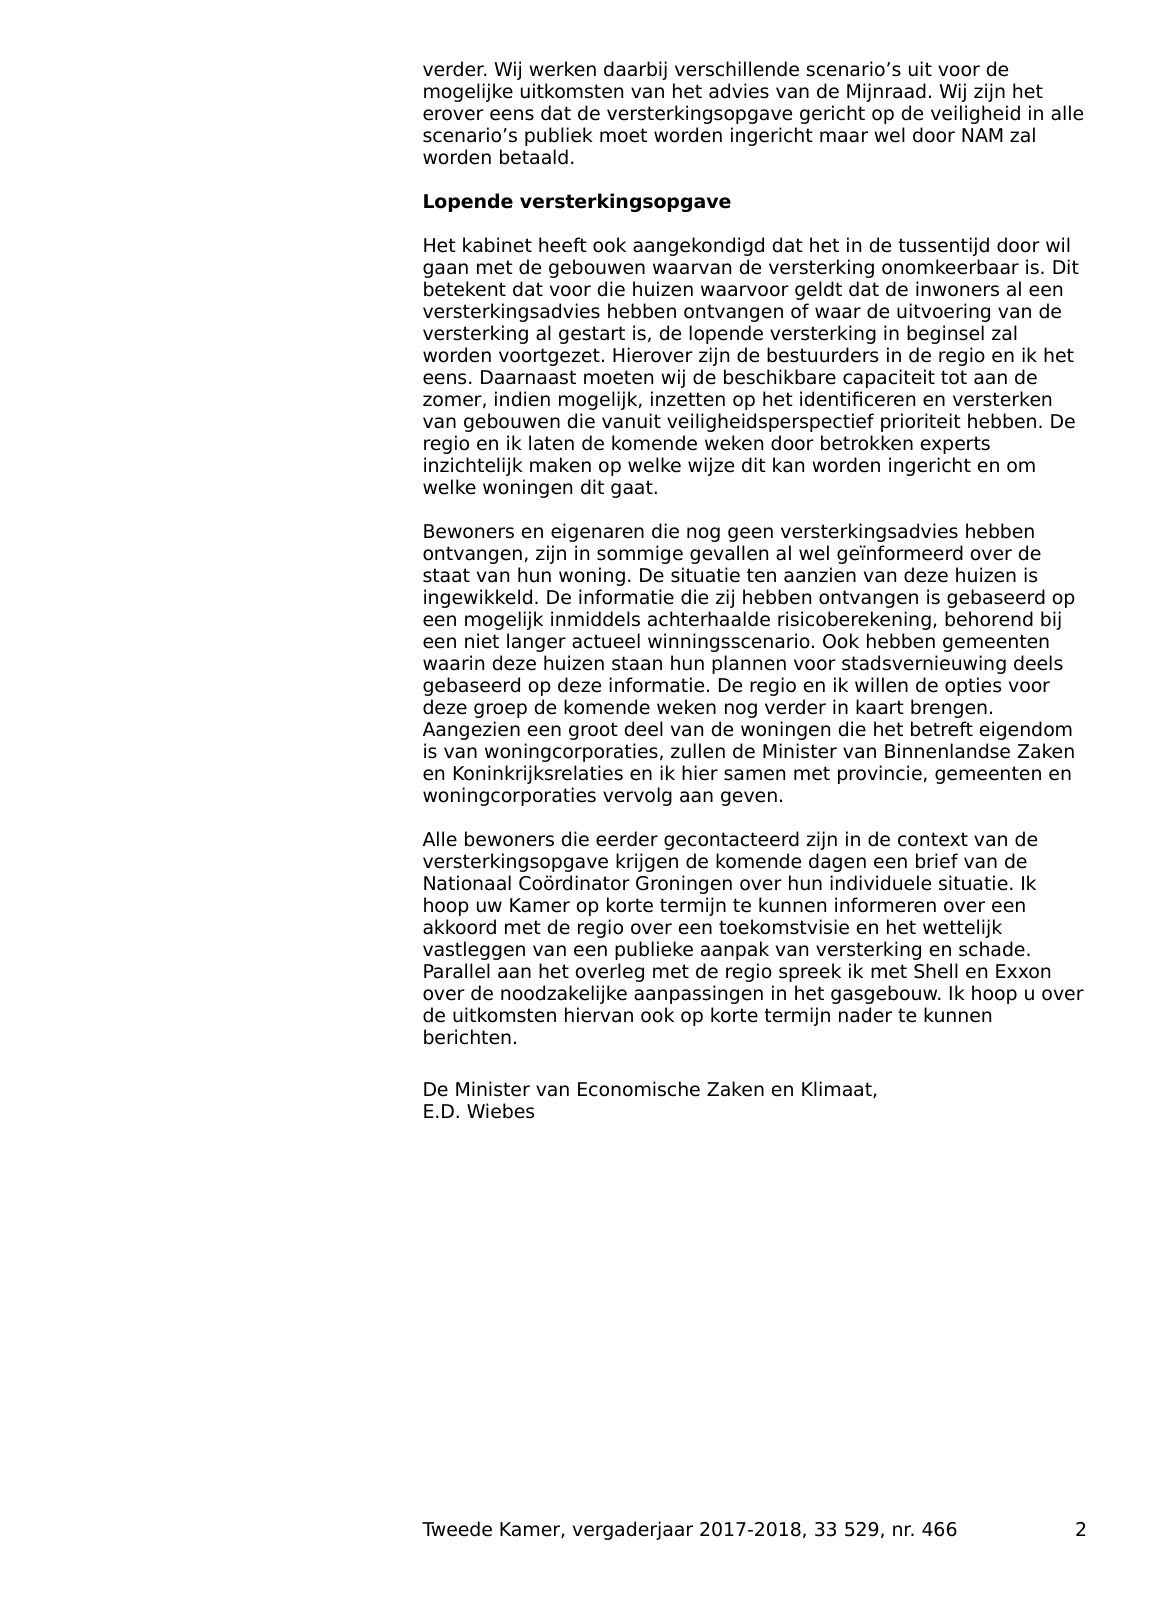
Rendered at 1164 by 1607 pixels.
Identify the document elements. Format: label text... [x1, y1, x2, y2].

subtitle Lopende versterkingsopgave [422, 191, 1087, 213]
text Alle bewoners die eerder gecontacteerd zijn in de context van de versterkingsopgave krijgen de komende dagen een brief van de Nationaal Coördinator Groningen over hun individuele situatie. Ik hoop uw Kamer op korte termijn te kunnen informeren over een akkoord met de regio over een toekomstvisie en het wettelijk vastleggen van een publieke aanpak van versterking en schade. Parallel aan het overleg met de regio spreek ik met Shell en Exxon over de noodzakelijke aanpassingen in het gasgebouw. Ik hoop u over de uitkomsten hiervan ook op korte termijn nader te kunnen berichten. [422, 829, 1087, 1049]
text De Minister van Economische Zaken en Klimaat, E.D. Wiebes [422, 1079, 1087, 1123]
text Het kabinet heeft ook aangekondigd dat het in de tussentijd door wil gaan met de gebouwen waarvan de versterking onomkeerbaar is. Dit betekent dat voor die huizen waarvoor geldt dat de inwoners al een versterkingsadvies hebben ontvangen of waar de uitvoering van de versterking al gestart is, de lopende versterking in beginsel zal worden voortgezet. Hierover zijn de bestuurders in de regio en ik het eens. Daarnaast moeten wij de beschikbare capaciteit tot aan de zomer, indien mogelijk, inzetten op het identificeren en versterken van gebouwen die vanuit veiligheidsperspectief prioriteit hebben. De regio en ik laten de komende weken door betrokken experts inzichtelijk maken op welke wijze dit kan worden ingericht en om welke woningen dit gaat. [422, 235, 1087, 499]
text Bewoners en eigenaren die nog geen versterkingsadvies hebben ontvangen, zijn in sommige gevallen al wel geïnformeerd over de staat van hun woning. De situatie ten aanzien van deze huizen is ingewikkeld. De informatie die zij hebben ontvangen is gebaseerd op een mogelijk inmiddels achterhaalde risicoberekening, behorend bij een niet langer actueel winningsscenario. Ook hebben gemeenten waarin deze huizen staan hun plannen voor stadsvernieuwing deels gebaseerd op deze informatie. De regio en ik willen de opties voor deze groep de komende weken nog verder in kaart brengen. Aangezien een groot deel van de woningen die het betreft eigendom is van woningcorporaties, zullen de Minister van Binnenlandse Zaken en Koninkrijksrelaties en ik hier samen met provincie, gemeenten en woningcorporaties vervolg aan geven. [422, 521, 1087, 807]
text verder. Wij werken daarbij verschillende scenario’s uit voor de mogelijke uitkomsten van het advies van de Mijnraad. Wij zijn het erover eens dat de versterkingsopgave gericht op de veiligheid in alle scenario’s publiek moet worden ingericht maar wel door NAM zal worden betaald. [422, 59, 1087, 169]
